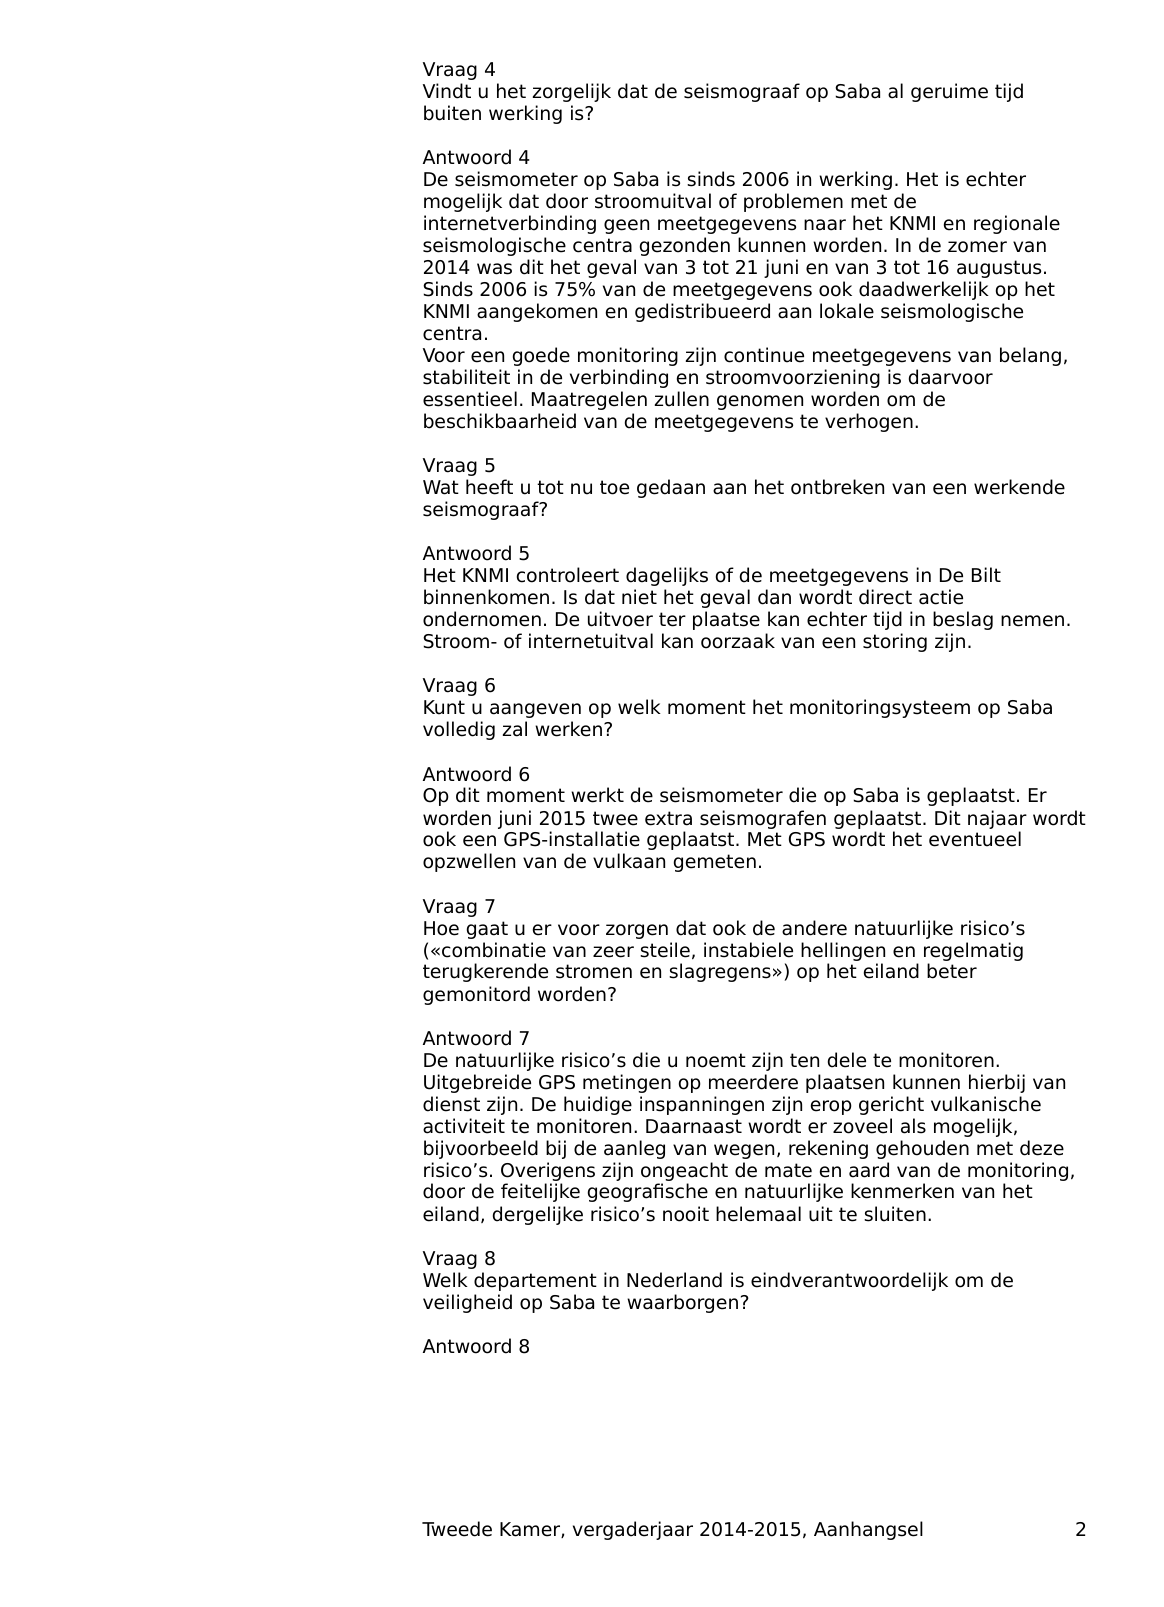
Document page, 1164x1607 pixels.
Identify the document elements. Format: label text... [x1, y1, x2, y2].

text Het KNMI controleert dagelijks of de meetgegevens in De Bilt binnenkomen. Is dat niet het geval dan wordt direct actie ondernomen. De uitvoer ter plaatse kan echter tijd in beslag nemen. Stroom- of internetuitval kan oorzaak van een storing zijn. [422, 565, 1087, 653]
text Vraag 5 [422, 455, 1087, 477]
text Vraag 4 [422, 59, 1087, 81]
text De seismometer op Saba is sinds 2006 in werking. Het is echter mogelijk dat door stroomuitval of problemen met de internetverbinding geen meetgegevens naar het KNMI en regionale seismologische centra gezonden kunnen worden. In de zomer van 2014 was dit het geval van 3 tot 21 juni en van 3 tot 16 augustus. Sinds 2006 is 75% van de meetgegevens ook daadwerkelijk op het KNMI aangekomen en gedistribueerd aan lokale seismologische centra. [422, 169, 1087, 345]
text Wat heeft u tot nu toe gedaan aan het ontbreken van een werkende seismograaf? [422, 477, 1087, 521]
text Kunt u aangeven op welk moment het monitoringsysteem op Saba volledig zal werken? [422, 697, 1087, 741]
text Vraag 7 [422, 896, 1087, 917]
text Antwoord 7 [422, 1028, 1087, 1049]
text Vraag 8 [422, 1248, 1087, 1269]
text Voor een goede monitoring zijn continue meetgegevens van belang, stabiliteit in de verbinding en stroomvoorziening is daarvoor essentieel. Maatregelen zullen genomen worden om de beschikbaarheid van de meetgegevens te verhogen. [422, 345, 1087, 433]
text Vindt u het zorgelijk dat de seismograaf op Saba al geruime tijd buiten werking is? [422, 81, 1087, 125]
text Antwoord 5 [422, 543, 1087, 565]
text Antwoord 6 [422, 763, 1087, 785]
text Hoe gaat u er voor zorgen dat ook de andere natuurlijke risico’s («combinatie van zeer steile, instabiele hellingen en regelmatig terugkerende stromen en slagregens») op het eiland beter gemonitord worden? [422, 917, 1087, 1005]
text Antwoord 8 [422, 1336, 1087, 1358]
text De natuurlijke risico’s die u noemt zijn ten dele te monitoren. Uitgebreide GPS metingen op meerdere plaatsen kunnen hierbij van dienst zijn. De huidige inspanningen zijn erop gericht vulkanische activiteit te monitoren. Daarnaast wordt er zoveel als mogelijk, bijvoorbeeld bij de aanleg van wegen, rekening gehouden met deze risico’s. Overigens zijn ongeacht de mate en aard van de monitoring, door de feitelijke geografische en natuurlijke kenmerken van het eiland, dergelijke risico’s nooit helemaal uit te sluiten. [422, 1049, 1087, 1225]
text Welk departement in Nederland is eindverantwoordelijk om de veiligheid op Saba te waarborgen? [422, 1269, 1087, 1313]
text Op dit moment werkt de seismometer die op Saba is geplaatst. Er worden juni 2015 twee extra seismografen geplaatst. Dit najaar wordt ook een GPS-installatie geplaatst. Met GPS wordt het eventueel opzwellen van de vulkaan gemeten. [422, 785, 1087, 873]
text Vraag 6 [422, 675, 1087, 697]
text Antwoord 4 [422, 147, 1087, 169]
